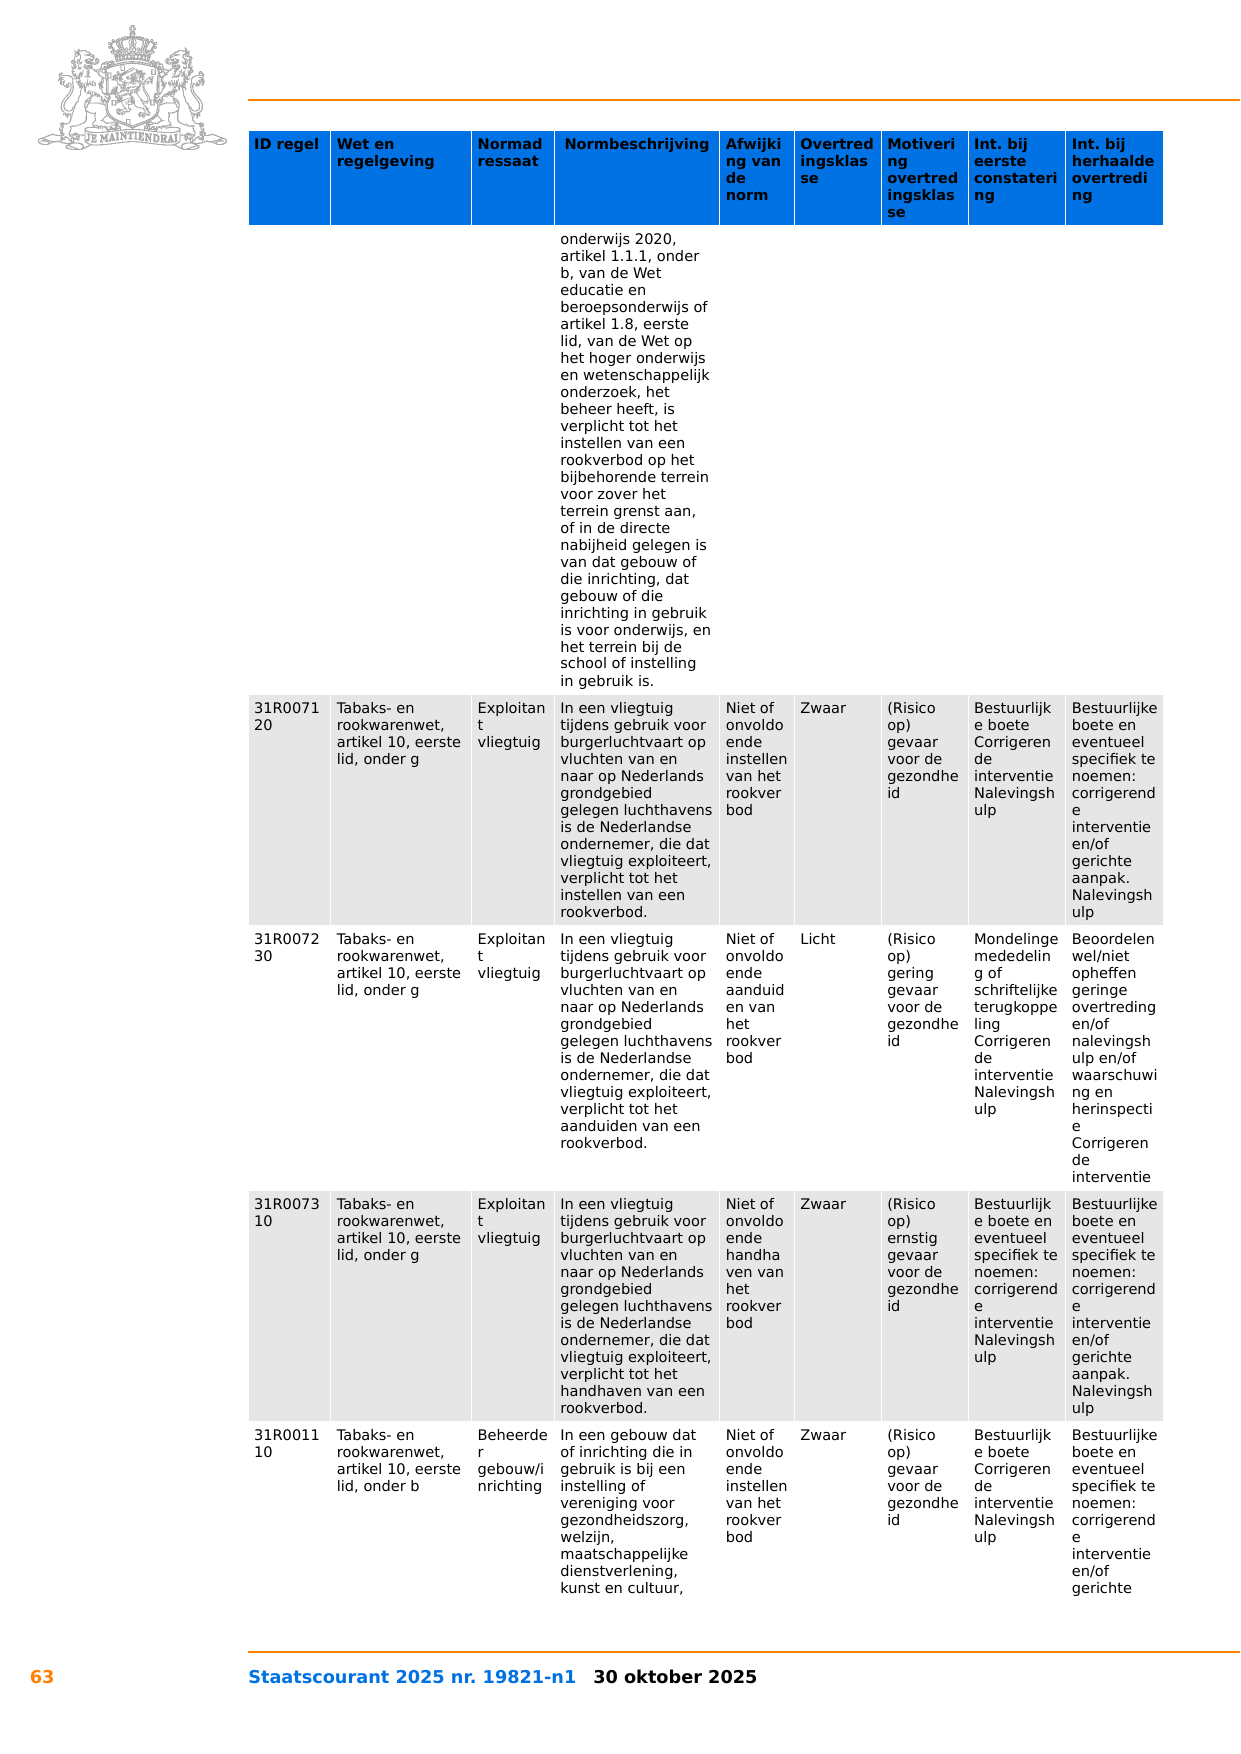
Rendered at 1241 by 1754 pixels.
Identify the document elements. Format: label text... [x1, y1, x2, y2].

table_cell In een vliegtuig tijdens gebruik voor burgerluchtvaart op vluchten van en naar op Nederlands grondgebied gelegen luchthavens is de Nederlandse ondernemer, die dat vliegtuig exploiteert, verplicht tot het handhaven van een rookverbod. [555, 1191, 719, 1421]
table_cell Tabaks- en rookwarenwet, artikel 10, eerste lid, onder g [331, 1191, 471, 1421]
table_cell 31R007120 [249, 695, 330, 925]
table_cell [720, 226, 794, 694]
table_cell Niet of onvoldoende handhaven van het rookverbod [720, 1191, 794, 1421]
table_header Int. bij eerste constatering [969, 131, 1065, 225]
table_cell 31R007310 [249, 1191, 330, 1421]
table_cell Exploitant vliegtuig [472, 695, 554, 925]
table_cell Bestuurlijke boete en eventueel specifiek te noemen: corrigerende interventie en/of gerichte [1066, 1423, 1163, 1602]
picture [38, 25, 227, 150]
table_cell Bestuurlijke boete en eventueel specifiek te noemen: corrigerende interventie en/of gerichte aanpak. Nalevingshulp [1066, 695, 1163, 925]
table_cell Mondelinge mededeling of schriftelijke terugkoppeling Corrigerende interventie Nalevingshulp [969, 926, 1065, 1190]
table_cell (Risico op) gevaar voor de gezondheid [882, 1423, 968, 1602]
table_cell [795, 226, 881, 694]
table_cell Bestuurlijke boete Corrigerende interventie Nalevingshulp [969, 1423, 1065, 1602]
table_cell Beoordelen wel/niet opheffen geringe overtreding en/of nalevingshulp en/of waarschuwing en herinspectie Corrigerende interventie [1066, 926, 1163, 1190]
table_cell Licht [795, 926, 881, 1190]
table_cell Zwaar [795, 1191, 881, 1421]
table_cell In een gebouw dat of inrichting die in gebruik is bij een instelling of vereniging voor gezondheidszorg, welzijn, maatschappelijke dienstverlening, kunst en cultuur, [555, 1423, 719, 1602]
table_cell 31R007230 [249, 926, 330, 1190]
table_cell [882, 226, 968, 694]
table_header Normbeschrijving [555, 131, 719, 225]
table_cell Bestuurlijke boete en eventueel specifiek te noemen: corrigerende interventie Nalevingshulp [969, 1191, 1065, 1421]
table_cell [249, 226, 330, 694]
table_cell Niet of onvoldoende instellen van het rookverbod [720, 1423, 794, 1602]
table_header Overtredingsklasse [795, 131, 881, 225]
table_cell In een vliegtuig tijdens gebruik voor burgerluchtvaart op vluchten van en naar op Nederlands grondgebied gelegen luchthavens is de Nederlandse ondernemer, die dat vliegtuig exploiteert, verplicht tot het instellen van een rookverbod. [555, 695, 719, 925]
table_cell Beheerder gebouw/inrichting [472, 1423, 554, 1602]
table_cell Exploitant vliegtuig [472, 926, 554, 1190]
table_cell Exploitant vliegtuig [472, 1191, 554, 1421]
table_cell Tabaks- en rookwarenwet, artikel 10, eerste lid, onder g [331, 926, 471, 1190]
table_cell Tabaks- en rookwarenwet, artikel 10, eerste lid, onder g [331, 695, 471, 925]
table_cell (Risico op) gering gevaar voor de gezondheid [882, 926, 968, 1190]
table_cell (Risico op) gevaar voor de gezondheid [882, 695, 968, 925]
table_header Wet en regelgeving [331, 131, 471, 225]
table_cell [969, 226, 1065, 694]
table_cell [1066, 226, 1163, 694]
table_header Int. bij herhaalde overtreding [1066, 131, 1163, 225]
table_cell [331, 226, 471, 694]
table_header Afwijking van de norm [720, 131, 794, 225]
table_cell 31R001110 [249, 1423, 330, 1602]
table_header Normadressaat [472, 131, 554, 225]
table_cell Zwaar [795, 1423, 881, 1602]
table_header Motivering overtredingsklasse [882, 131, 968, 225]
table_cell Zwaar [795, 695, 881, 925]
table_cell Niet of onvoldoende aanduiden van het rookverbod [720, 926, 794, 1190]
table_header ID regel [249, 131, 330, 225]
table_cell Niet of onvoldoende instellen van het rookverbod [720, 695, 794, 925]
table_cell [472, 226, 554, 694]
table_cell Tabaks- en rookwarenwet, artikel 10, eerste lid, onder b [331, 1423, 471, 1602]
table_cell Bestuurlijke boete Corrigerende interventie Nalevingshulp [969, 695, 1065, 925]
table_cell Bestuurlijke boete en eventueel specifiek te noemen: corrigerende interventie en/of gerichte aanpak. Nalevingshulp [1066, 1191, 1163, 1421]
table_cell In een vliegtuig tijdens gebruik voor burgerluchtvaart op vluchten van en naar op Nederlands grondgebied gelegen luchthavens is de Nederlandse ondernemer, die dat vliegtuig exploiteert, verplicht tot het aanduiden van een rookverbod. [555, 926, 719, 1190]
table_cell (Risico op) ernstig gevaar voor de gezondheid [882, 1191, 968, 1421]
table_cell onderwijs 2020, artikel 1.1.1, onder b, van de Wet educatie en beroepsonderwijs of artikel 1.8, eerste lid, van de Wet op het hoger onderwijs en wetenschappelijk onderzoek, het beheer heeft, is verplicht tot het instellen van een rookverbod op het bijbehorende terrein voor zover het terrein grenst aan, of in de directe nabijheid gelegen is van dat gebouw of die inrichting, dat gebouw of die inrichting in gebruik is voor onderwijs, en het terrein bij de school of instelling in gebruik is. [555, 226, 719, 694]
